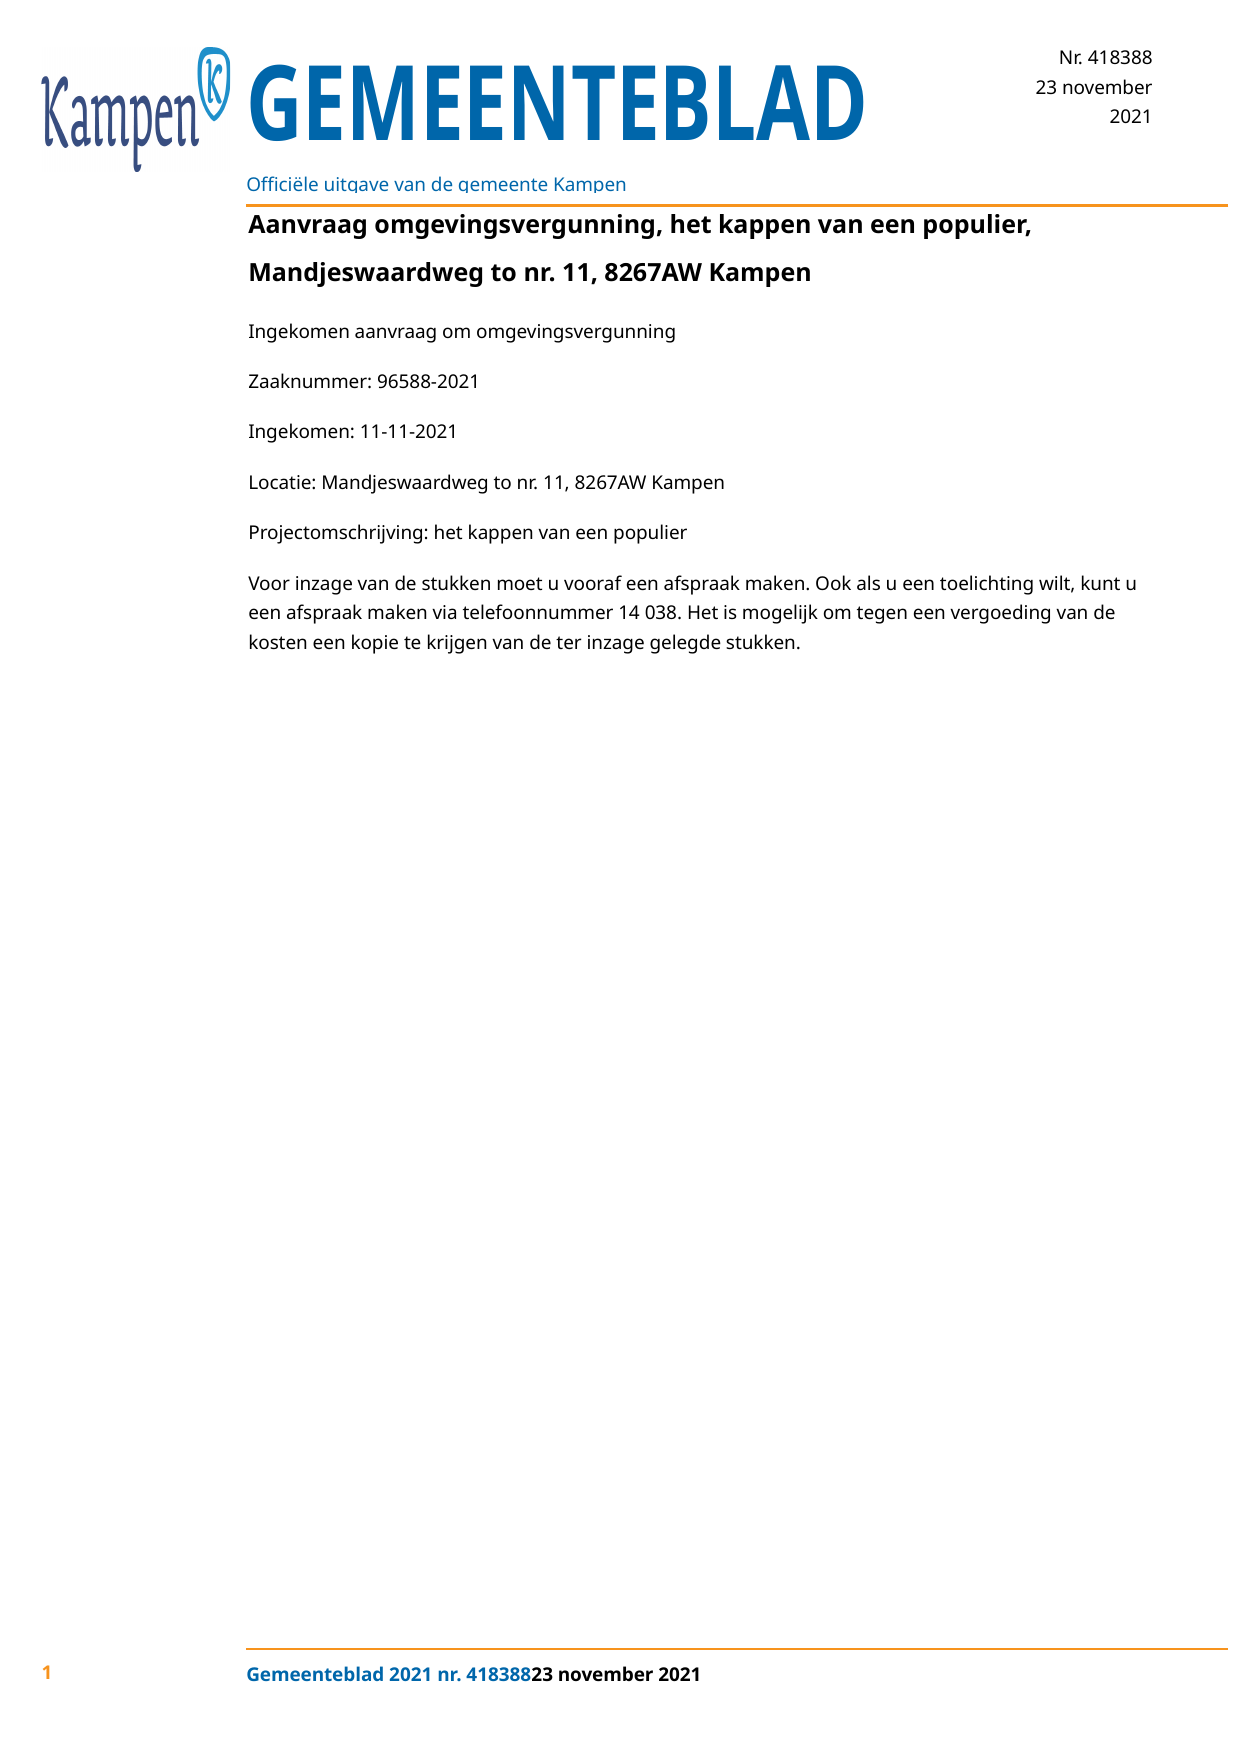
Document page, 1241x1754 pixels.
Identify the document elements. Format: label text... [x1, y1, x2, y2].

text Aanvraag omgevingsvergunning, het kappen van een populier, Mandjeswaardweg to nr. 11, 8267AW Kampen [248, 207, 1152, 288]
text Zaaknummer: 96588-2021 [248, 368, 1152, 394]
text Ingekomen aanvraag om omgevingsvergunning [248, 318, 1152, 344]
text Projectomschrijving: het kappen van een populier [248, 519, 1152, 545]
text Locatie: Mandjeswaardweg to nr. 11, 8267AW Kampen [248, 469, 1152, 495]
picture [41, 47, 231, 172]
text Voor inzage van de stukken moet u vooraf een afspraak maken. Ook als u een toelichting wilt, kunt u een afspraak maken via telefoonnummer 14 038. Het is mogelijk om tegen een vergoeding van de kosten een kopie te krijgen van de ter inzage gelegde stukken. [248, 570, 1152, 655]
text Ingekomen: 11-11-2021 [248, 419, 1152, 444]
